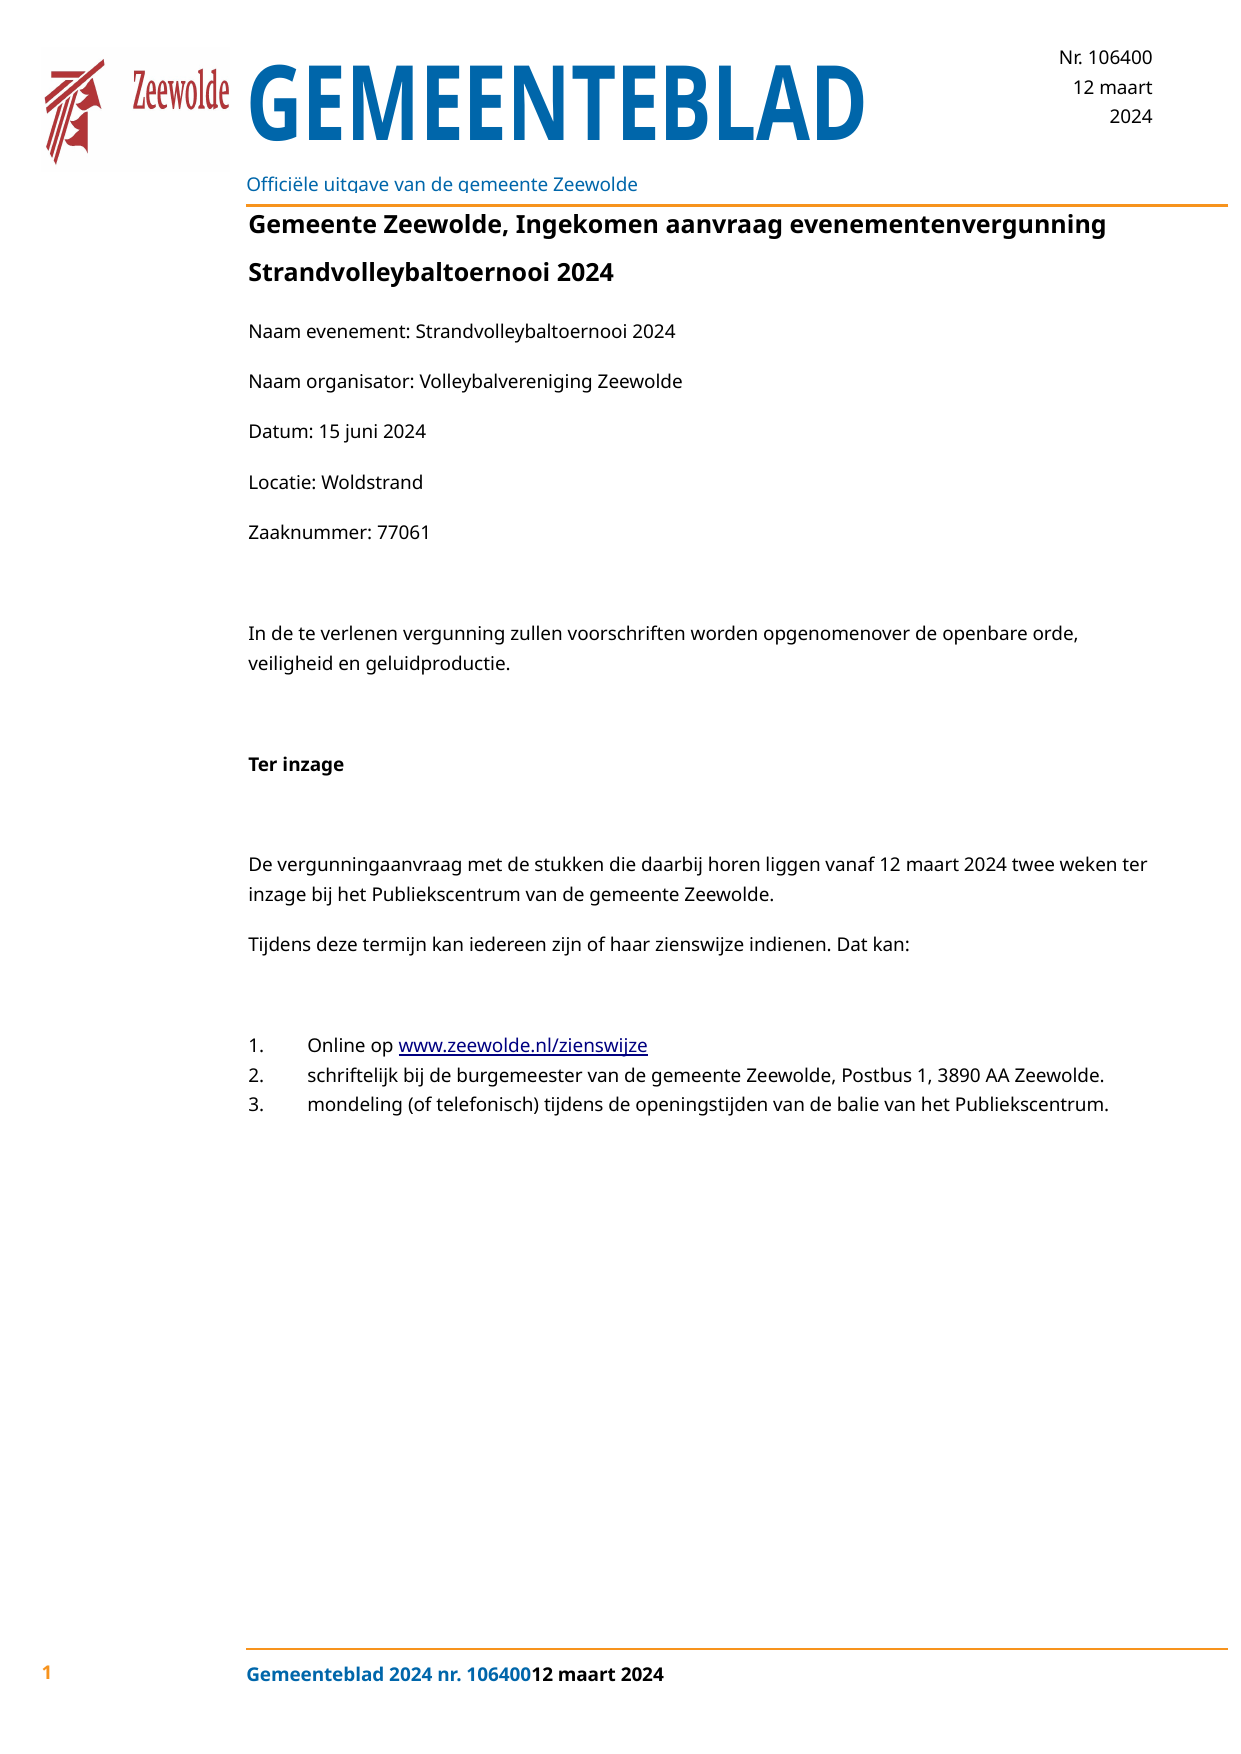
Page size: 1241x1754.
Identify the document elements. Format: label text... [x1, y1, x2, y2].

text Gemeente Zeewolde, Ingekomen aanvraag evenementenvergunning Strandvolleybaltoernooi 2024 [248, 207, 1152, 288]
text Locatie: Woldstrand [248, 469, 1152, 495]
text Ter inzage [248, 751, 1152, 777]
text Tijdens deze termijn kan iedereen zijn of haar zienswijze indienen. Dat kan: [248, 932, 1152, 957]
text De vergunningaanvraag met de stukken die daarbij horen liggen vanaf 12 maart 2024 twee weken ter inzage bij het Publiekscentrum van de gemeente Zeewolde. [248, 852, 1152, 907]
list schriftelijk bij de burgemeester van de gemeente Zeewolde, Postbus 1, 3890 AA Zeewolde. [248, 1062, 1152, 1088]
text Zaaknummer: 77061 [248, 519, 1152, 545]
text Naam evenement: Strandvolleybaltoernooi 2024 [248, 318, 1152, 344]
picture [41, 47, 231, 172]
list mondeling (of telefonisch) tijdens de openingstijden van de balie van het Publiekscentrum. [248, 1092, 1152, 1117]
text In de te verlenen vergunning zullen voorschriften worden opgenomenover de openbare orde, veiligheid en geluidproductie. [248, 620, 1152, 676]
list Online op www.zeewolde.nl/zienswijze [248, 1032, 1152, 1058]
text Datum: 15 juni 2024 [248, 419, 1152, 444]
text Naam organisator: Volleybalvereniging Zeewolde [248, 368, 1152, 394]
